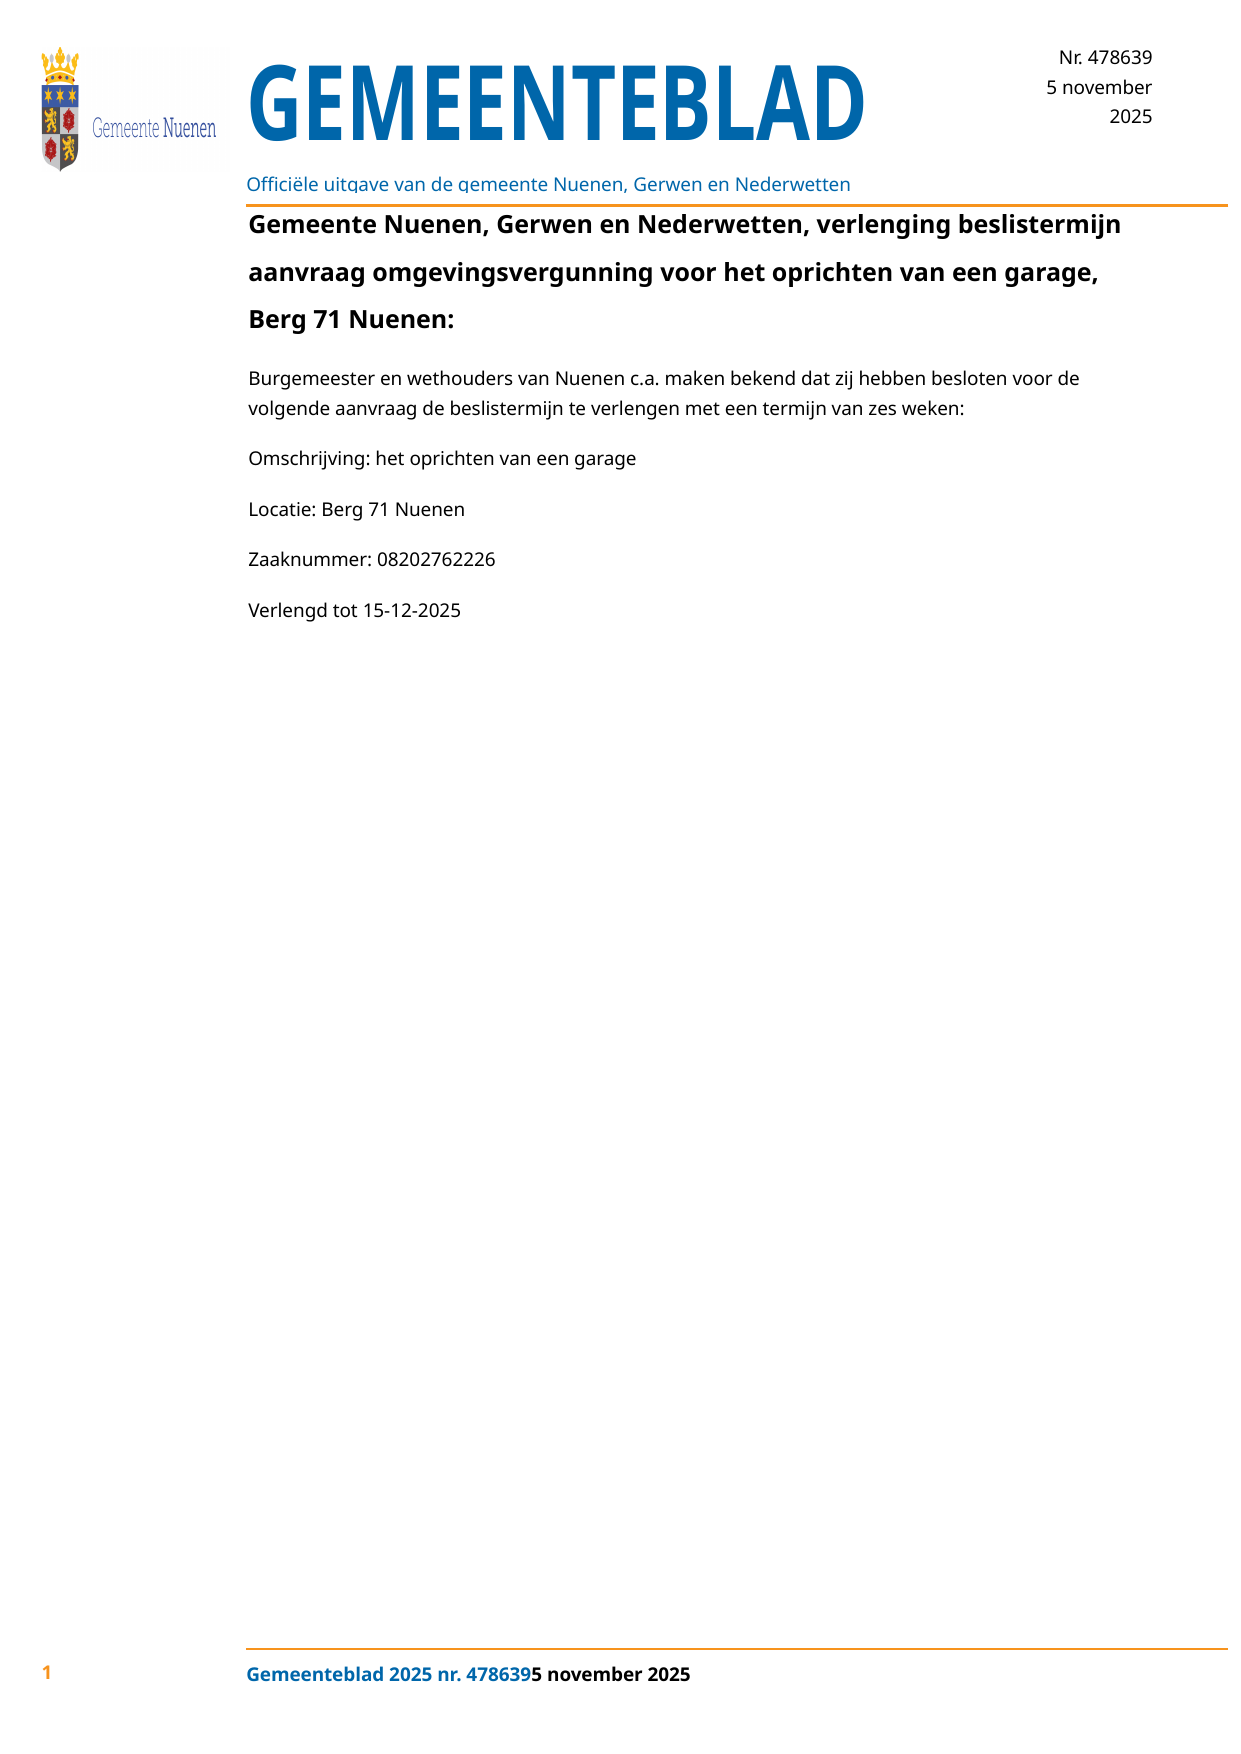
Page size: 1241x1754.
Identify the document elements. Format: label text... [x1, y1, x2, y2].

text Zaaknummer: 08202762226 [248, 546, 1152, 572]
text Gemeente Nuenen, Gerwen en Nederwetten, verlenging beslistermijn aanvraag omgevingsvergunning voor het oprichten van een garage, Berg 71 Nuenen: [248, 207, 1152, 336]
text Omschrijving: het oprichten van een garage [248, 446, 1152, 471]
picture [41, 47, 231, 172]
text Burgemeester en wethouders van Nuenen c.a. maken bekend dat zij hebben besloten voor de volgende aanvraag de beslistermijn te verlengen met een termijn van zes weken: [248, 366, 1152, 421]
text Locatie: Berg 71 Nuenen [248, 496, 1152, 522]
text Verlengd tot 15-12-2025 [248, 597, 1152, 622]
